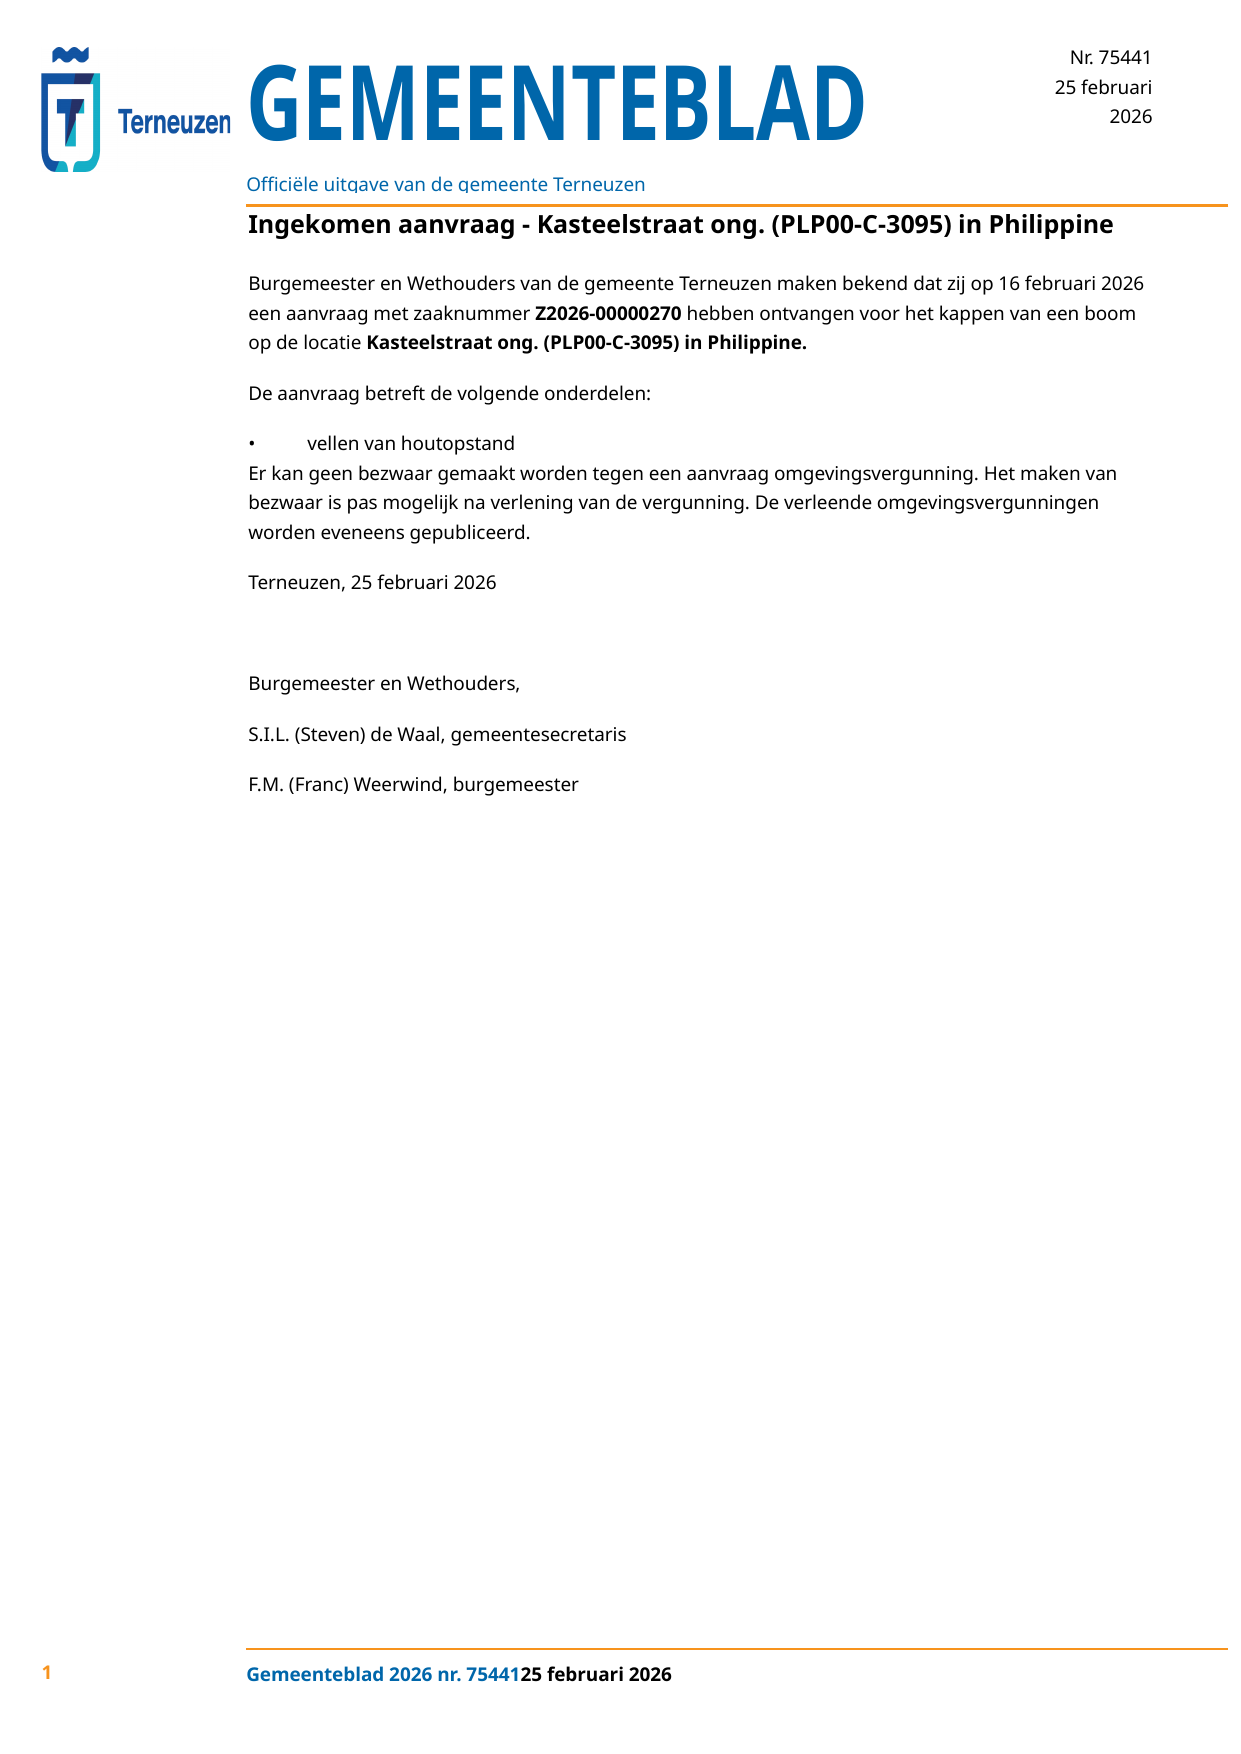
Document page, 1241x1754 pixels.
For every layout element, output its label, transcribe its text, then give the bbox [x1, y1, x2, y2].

text Burgemeester en Wethouders, [248, 670, 1152, 696]
picture [41, 47, 231, 172]
text S.I.L. (Steven) de Waal, gemeentesecretaris [248, 721, 1152, 746]
text Ingekomen aanvraag - Kasteelstraat ong. (PLP00-C-3095) in Philippine [248, 207, 1152, 241]
text Burgemeester en Wethouders van de gemeente Terneuzen maken bekend dat zij op 16 februari 2026 een aanvraag met zaaknummer Z2026-00000270 hebben ontvangen voor het kappen van een boom op de locatie Kasteelstraat ong. (PLP00-C-3095) in Philippine. [248, 270, 1152, 355]
text F.M. (Franc) Weerwind, burgemeester [248, 771, 1152, 797]
text Terneuzen, 25 februari 2026 [248, 569, 1152, 595]
text Er kan geen bezwaar gemaakt worden tegen een aanvraag omgevingsvergunning. Het maken van bezwaar is pas mogelijk na verlening van de vergunning. De verleende omgevingsvergunningen worden eveneens gepubliceerd. [248, 460, 1152, 545]
text De aanvraag betreft de volgende onderdelen: [248, 380, 1152, 406]
list vellen van houtopstand [248, 430, 1152, 456]
